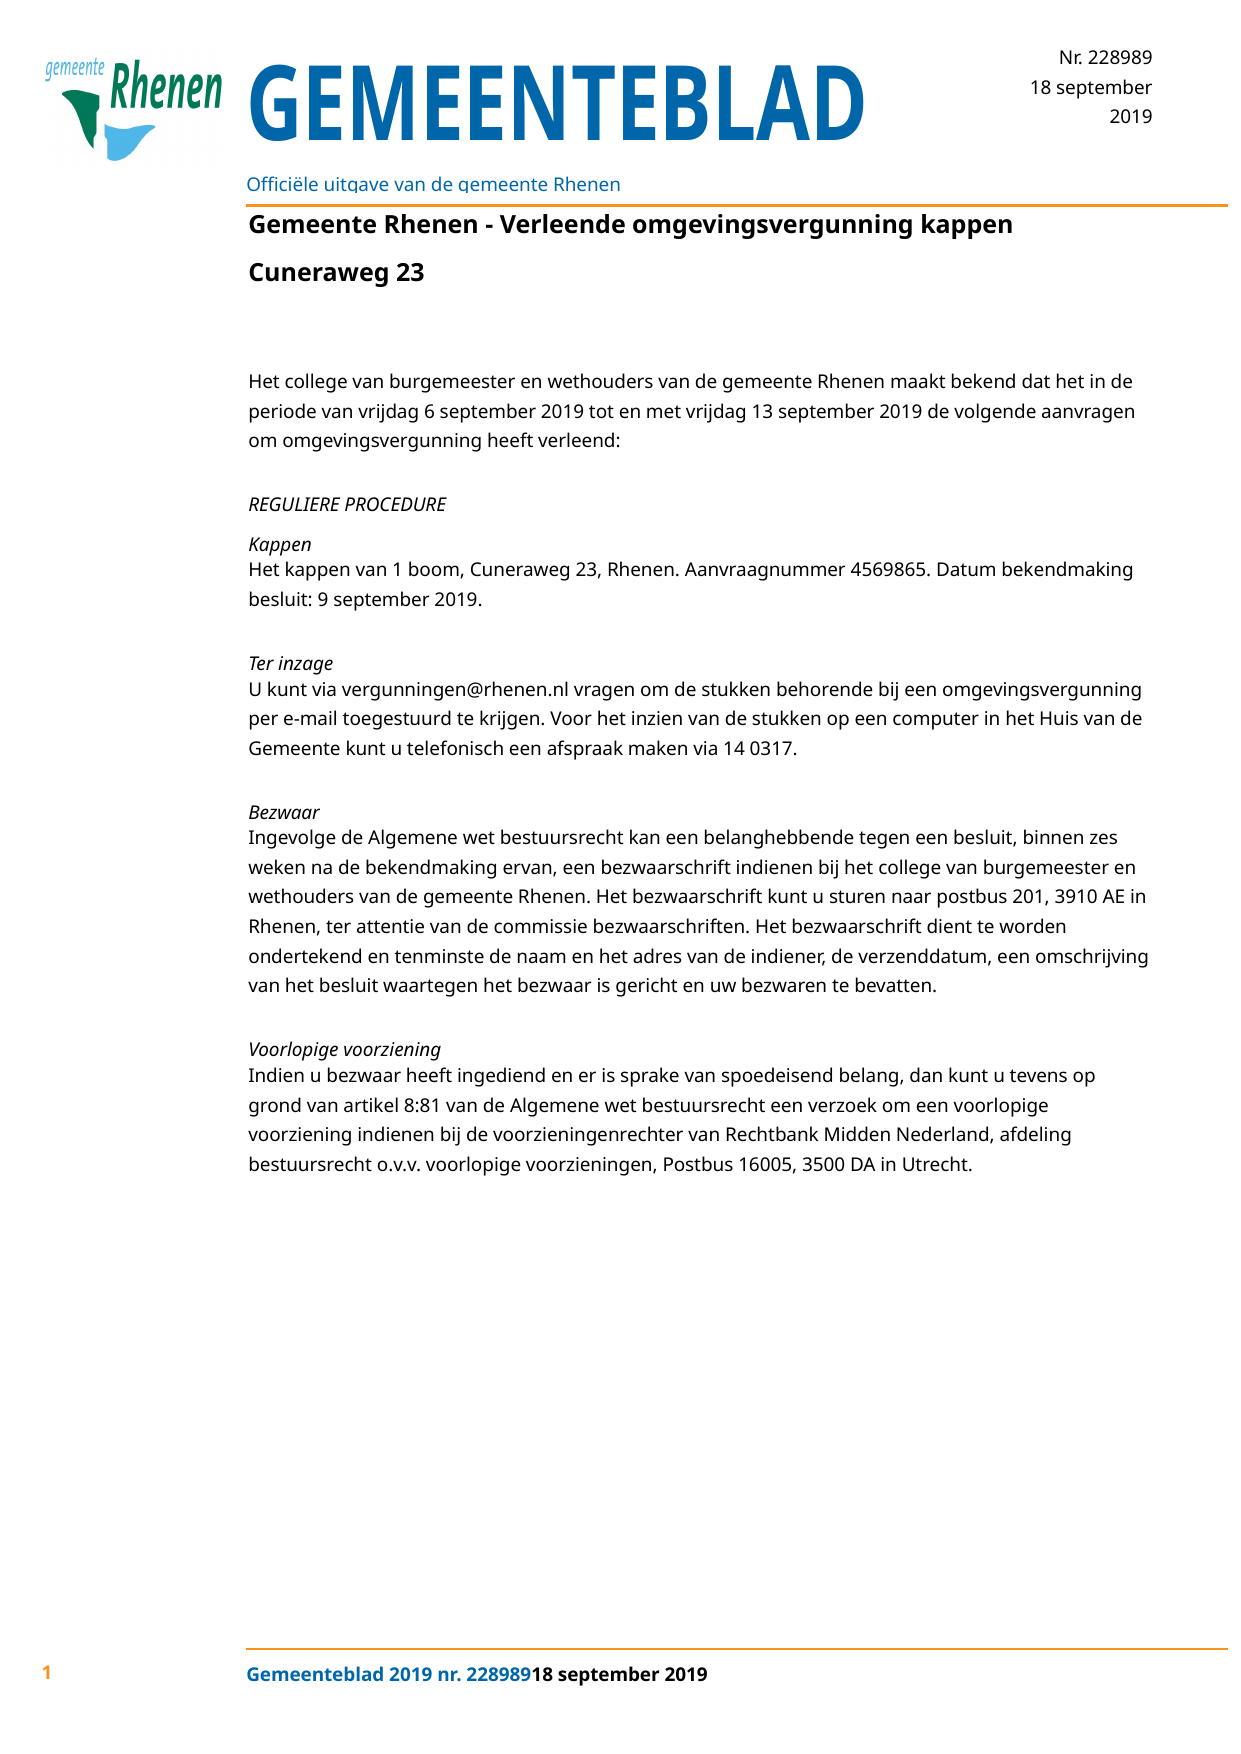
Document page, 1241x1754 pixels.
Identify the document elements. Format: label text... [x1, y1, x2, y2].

text Voorlopige voorziening [248, 1036, 1152, 1062]
text Indien u bezwaar heeft ingediend en er is sprake van spoedeisend belang, dan kunt u tevens op grond van artikel 8:81 van de Algemene wet bestuursrecht een verzoek om een voorlopige voorziening indienen bij de voorzieningenrechter van Rechtbank Midden Nederland, afdeling bestuursrecht o.v.v. voorlopige voorzieningen, Postbus 16005, 3500 DA in Utrecht. [248, 1062, 1152, 1177]
text Gemeente Rhenen - Verleende omgevingsvergunning kappen Cuneraweg 23 [248, 207, 1152, 288]
text REGULIERE PROCEDURE [248, 491, 1152, 517]
text Ingevolge de Algemene wet bestuursrecht kan een belanghebbende tegen een besluit, binnen zes weken na de bekendmaking ervan, een bezwaarschrift indienen bij het college van burgemeester en wethouders van de gemeente Rhenen. Het bezwaarschrift kunt u sturen naar postbus 201, 3910 AE in Rhenen, ter attentie van de commissie bezwaarschriften. Het bezwaarschrift dient te worden ondertekend en tenminste de naam en het adres van de indiener, de verzenddatum, een omschrijving van het besluit waartegen het bezwaar is gericht en uw bezwaren te bevatten. [248, 824, 1152, 998]
text Ter inzage [248, 650, 1152, 676]
picture [41, 47, 231, 172]
text Bezwaar [248, 799, 1152, 824]
text Het college van burgemeester en wethouders van de gemeente Rhenen maakt bekend dat het in de periode van vrijdag 6 september 2019 tot en met vrijdag 13 september 2019 de volgende aanvragen om omgevingsvergunning heeft verleend: [248, 368, 1152, 453]
text Het kappen van 1 boom, Cuneraweg 23, Rhenen. Aanvraagnummer 4569865. Datum bekendmaking besluit: 9 september 2019. [248, 556, 1152, 612]
text U kunt via vergunningen@rhenen.nl vragen om de stukken behorende bij een omgevingsvergunning per e-mail toegestuurd te krijgen. Voor het inzien van de stukken op een computer in het Huis van de Gemeente kunt u telefonisch een afspraak maken via 14 0317. [248, 676, 1152, 761]
text Kappen [248, 531, 1152, 556]
